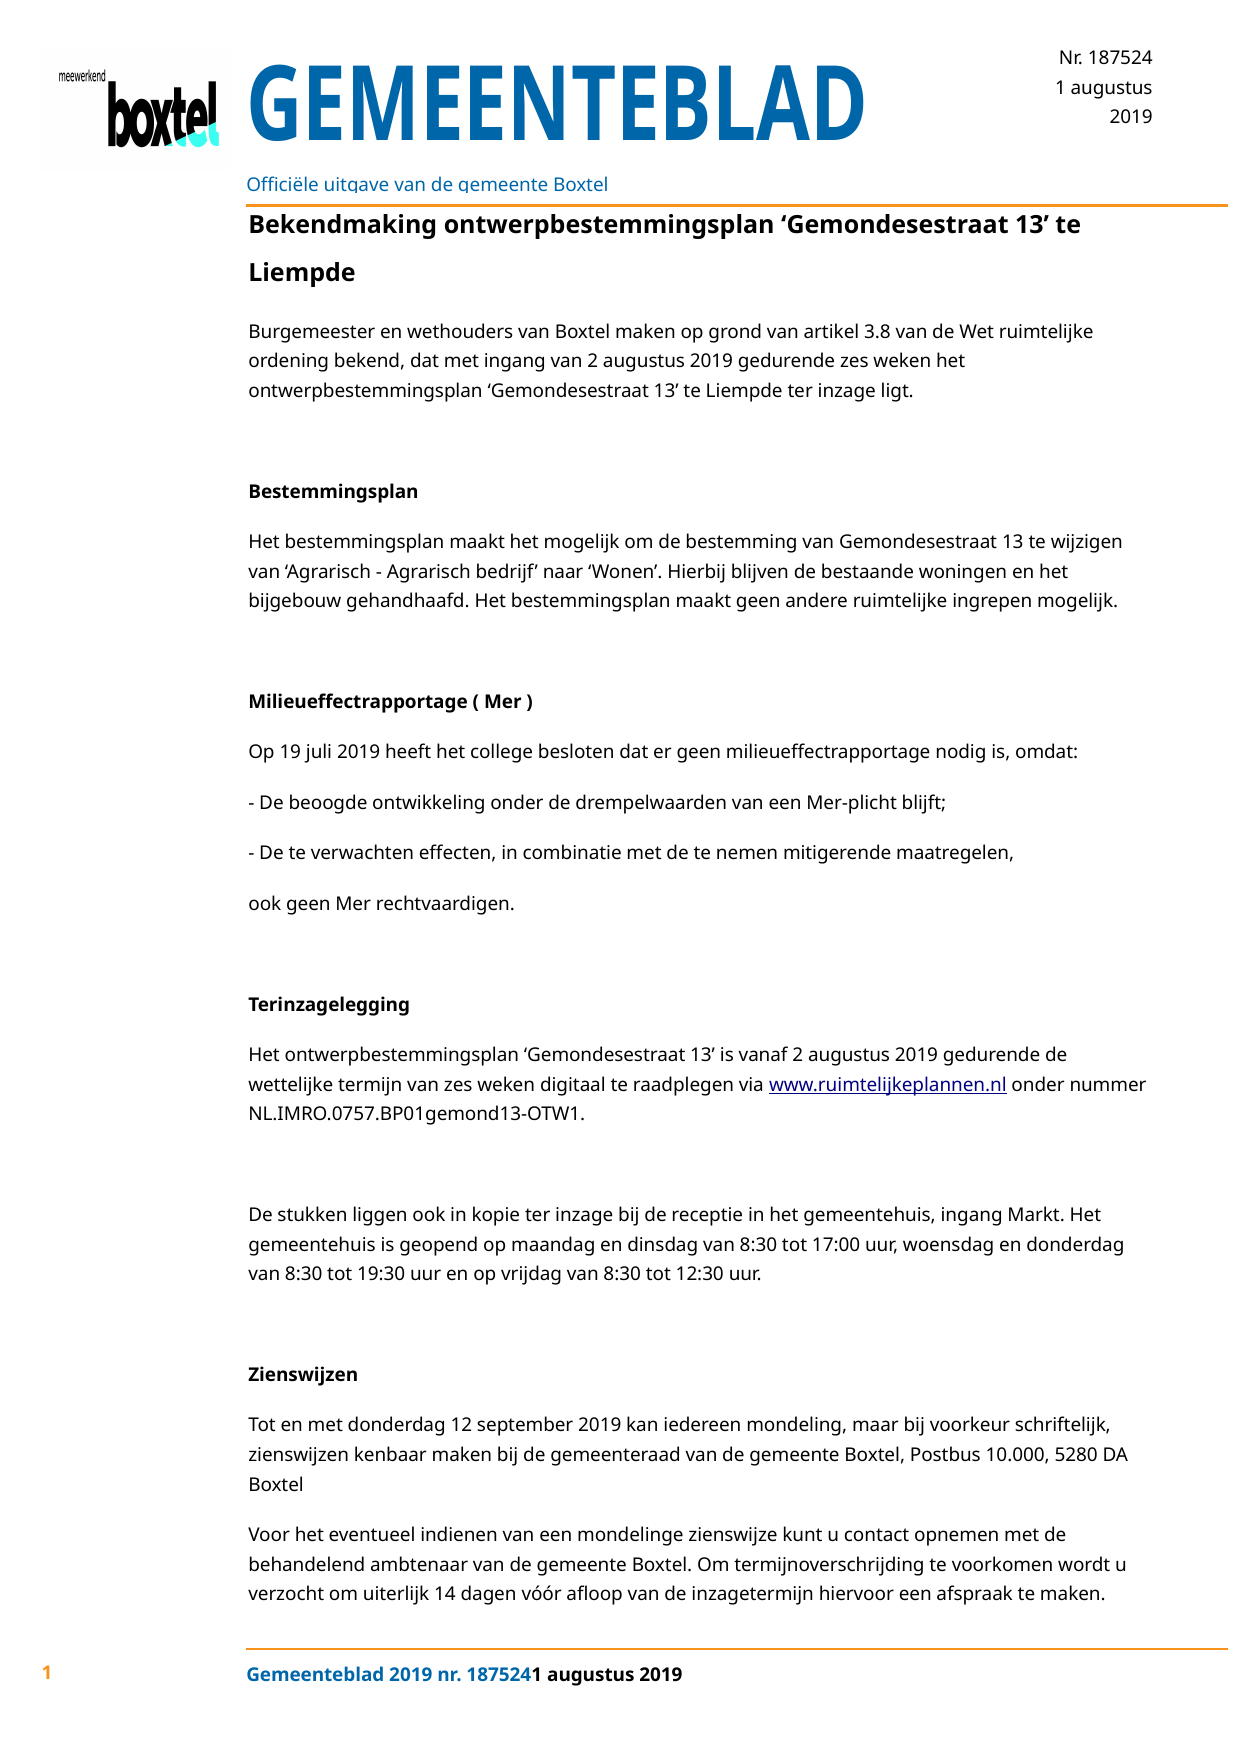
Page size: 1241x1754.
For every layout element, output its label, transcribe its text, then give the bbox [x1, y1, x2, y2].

text Tot en met donderdag 12 september 2019 kan iedereen mondeling, maar bij voorkeur schriftelijk, zienswijzen kenbaar maken bij de gemeenteraad van de gemeente Boxtel, Postbus 10.000, 5280 DA Boxtel [248, 1412, 1152, 1497]
text Voor het eventueel indienen van een mondelinge zienswijze kunt u contact opnemen met de behandelend ambtenaar van de gemeente Boxtel. Om termijnoverschrijding te voorkomen wordt u verzocht om uiterlijk 14 dagen vóór afloop van de inzagetermijn hiervoor een afspraak te maken. [248, 1521, 1152, 1606]
text - De beoogde ontwikkeling onder de drempelwaarden van een Mer-plicht blijft; [248, 789, 1152, 815]
text Het ontwerpbestemmingsplan ‘Gemondesestraat 13’ is vanaf 2 augustus 2019 gedurende de wettelijke termijn van zes weken digitaal te raadplegen via www.ruimtelijkeplannen.nl onder nummer NL.IMRO.0757.BP01gemond13-OTW1. [248, 1041, 1152, 1126]
text Milieueffectrapportage ( Mer ) [248, 688, 1152, 714]
text Zienswijzen [248, 1361, 1152, 1387]
text Bestemmingsplan [248, 478, 1152, 504]
text ook geen Mer rechtvaardigen. [248, 890, 1152, 916]
text Bekendmaking ontwerpbestemmingsplan ‘Gemondesestraat 13’ te Liempde [248, 207, 1152, 288]
text - De te verwachten effecten, in combinatie met de te nemen mitigerende maatregelen, [248, 839, 1152, 865]
text Het bestemmingsplan maakt het mogelijk om de bestemming van Gemondesestraat 13 te wijzigen van ‘Agrarisch - Agrarisch bedrijf’ naar ‘Wonen’. Hierbij blijven de bestaande woningen en het bijgebouw gehandhaafd. Het bestemmingsplan maakt geen andere ruimtelijke ingrepen mogelijk. [248, 528, 1152, 613]
picture [41, 47, 231, 172]
text Burgemeester en wethouders van Boxtel maken op grond van artikel 3.8 van de Wet ruimtelijke ordening bekend, dat met ingang van 2 augustus 2019 gedurende zes weken het ontwerpbestemmingsplan ‘Gemondesestraat 13’ te Liempde ter inzage ligt. [248, 318, 1152, 403]
text Terinzagelegging [248, 991, 1152, 1017]
text Op 19 juli 2019 heeft het college besloten dat er geen milieueffectrapportage nodig is, omdat: [248, 739, 1152, 764]
text De stukken liggen ook in kopie ter inzage bij de receptie in het gemeentehuis, ingang Markt. Het gemeentehuis is geopend op maandag en dinsdag van 8:30 tot 17:00 uur, woensdag en donderdag van 8:30 tot 19:30 uur en op vrijdag van 8:30 tot 12:30 uur. [248, 1201, 1152, 1286]
